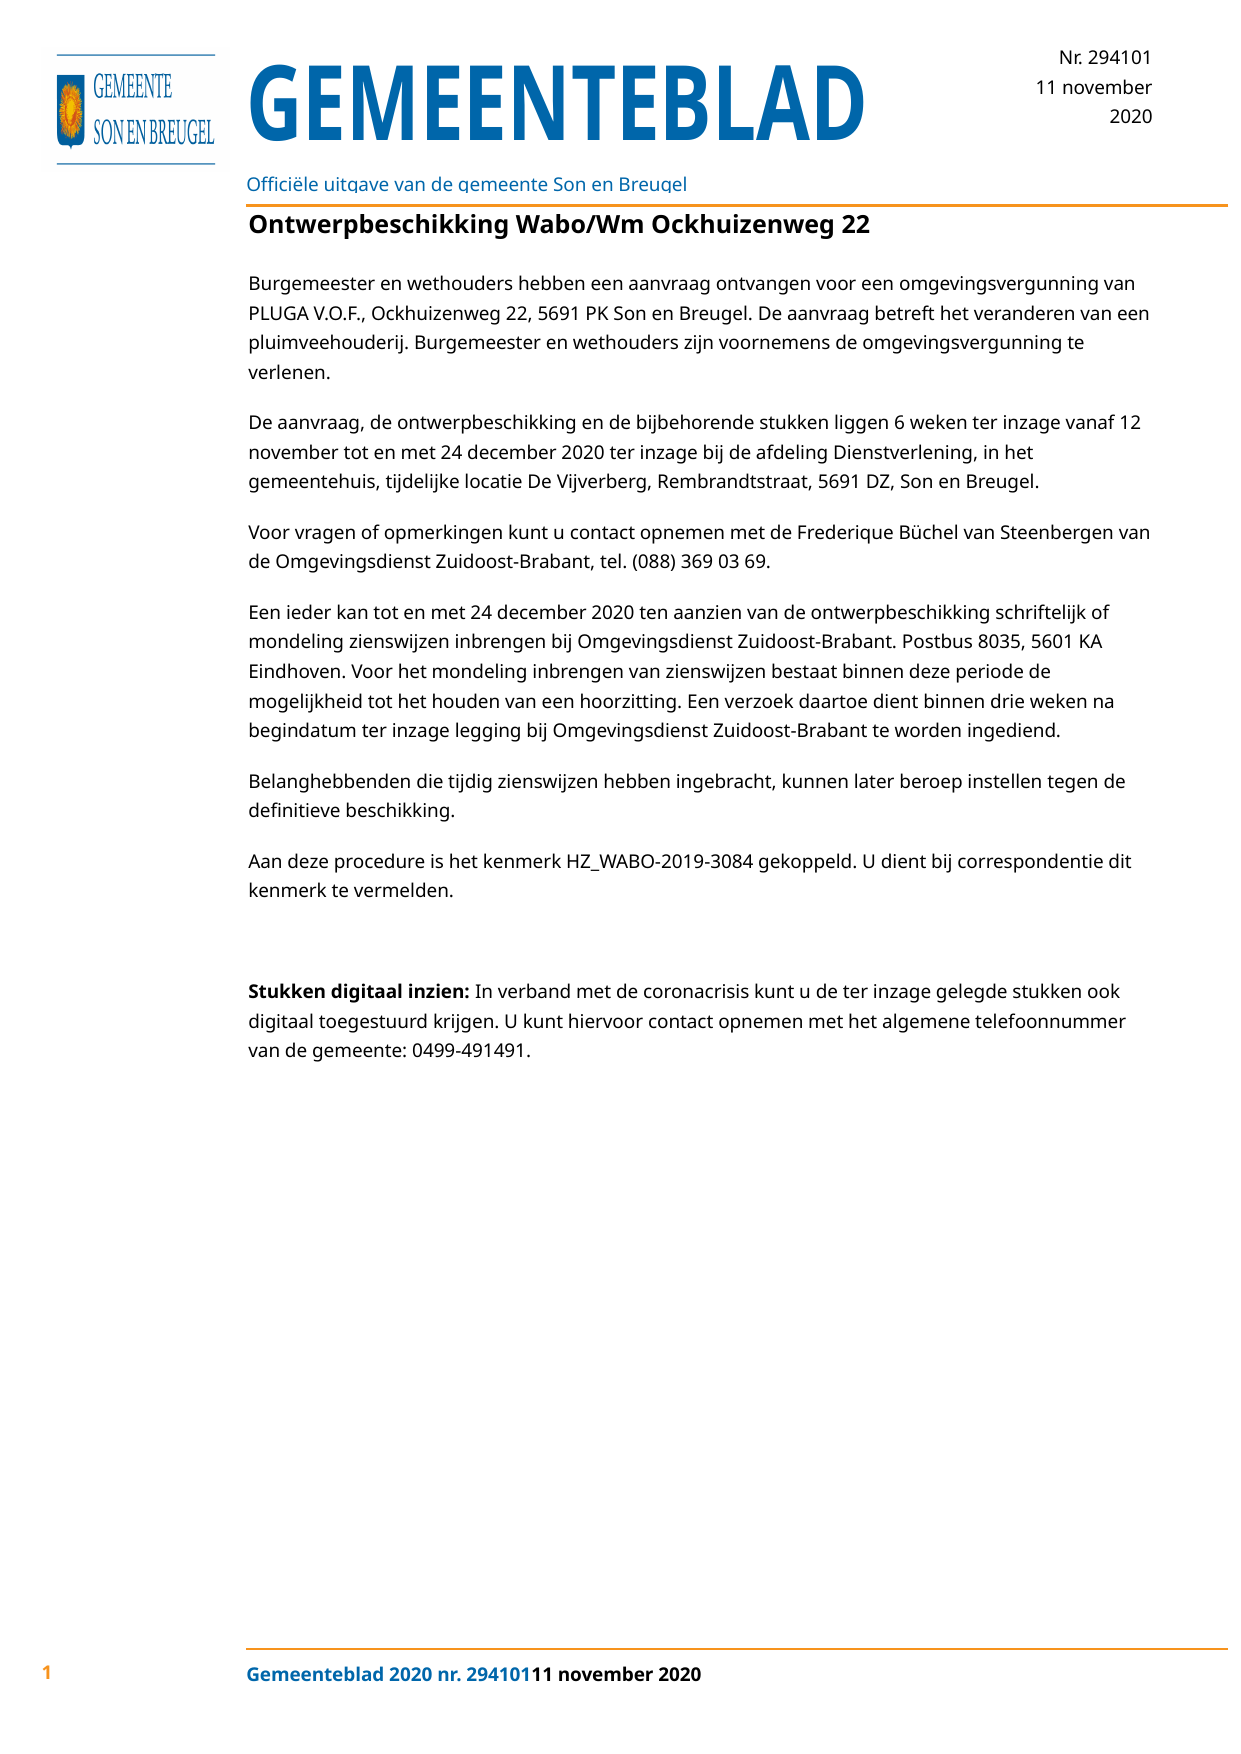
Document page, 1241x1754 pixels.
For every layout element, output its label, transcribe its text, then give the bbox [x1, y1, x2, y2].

text Burgemeester en wethouders hebben een aanvraag ontvangen voor een omgevingsvergunning van PLUGA V.O.F., Ockhuizenweg 22, 5691 PK Son en Breugel. De aanvraag betreft het veranderen van een pluimveehouderij. Burgemeester en wethouders zijn voornemens de omgevingsvergunning te verlenen. [248, 270, 1152, 385]
text Een ieder kan tot en met 24 december 2020 ten aanzien van de ontwerpbeschikking schriftelijk of mondeling zienswijzen inbrengen bij Omgevingsdienst Zuidoost-Brabant. Postbus 8035, 5601 KA Eindhoven. Voor het mondeling inbrengen van zienswijzen bestaat binnen deze periode de mogelijkheid tot het houden van een hoorzitting. Een verzoek daartoe dient binnen drie weken na begindatum ter inzage legging bij Omgevingsdienst Zuidoost-Brabant te worden ingediend. [248, 599, 1152, 743]
text De aanvraag, de ontwerpbeschikking en de bijbehorende stukken liggen 6 weken ter inzage vanaf 12 november tot en met 24 december 2020 ter inzage bij de afdeling Dienstverlening, in het gemeentehuis, tijdelijke locatie De Vijverberg, Rembrandtstraat, 5691 DZ, Son en Breugel. [248, 409, 1152, 494]
text Ontwerpbeschikking Wabo/Wm Ockhuizenweg 22 [248, 207, 1152, 241]
text Voor vragen of opmerkingen kunt u contact opnemen met de Frederique Büchel van Steenbergen van de Omgevingsdienst Zuidoost-Brabant, tel. (088) 369 03 69. [248, 519, 1152, 574]
picture [41, 47, 231, 172]
text Belanghebbenden die tijdig zienswijzen hebben ingebracht, kunnen later beroep instellen tegen de definitieve beschikking. [248, 768, 1152, 823]
text Stukken digitaal inzien: In verband met de coronacrisis kunt u de ter inzage gelegde stukken ook digitaal toegestuurd krijgen. U kunt hiervoor contact opnemen met het algemene telefoonnummer van de gemeente: 0499-491491. [248, 978, 1152, 1063]
text Aan deze procedure is het kenmerk HZ_WABO-2019-3084 gekoppeld. U dient bij correspondentie dit kenmerk te vermelden. [248, 848, 1152, 903]
